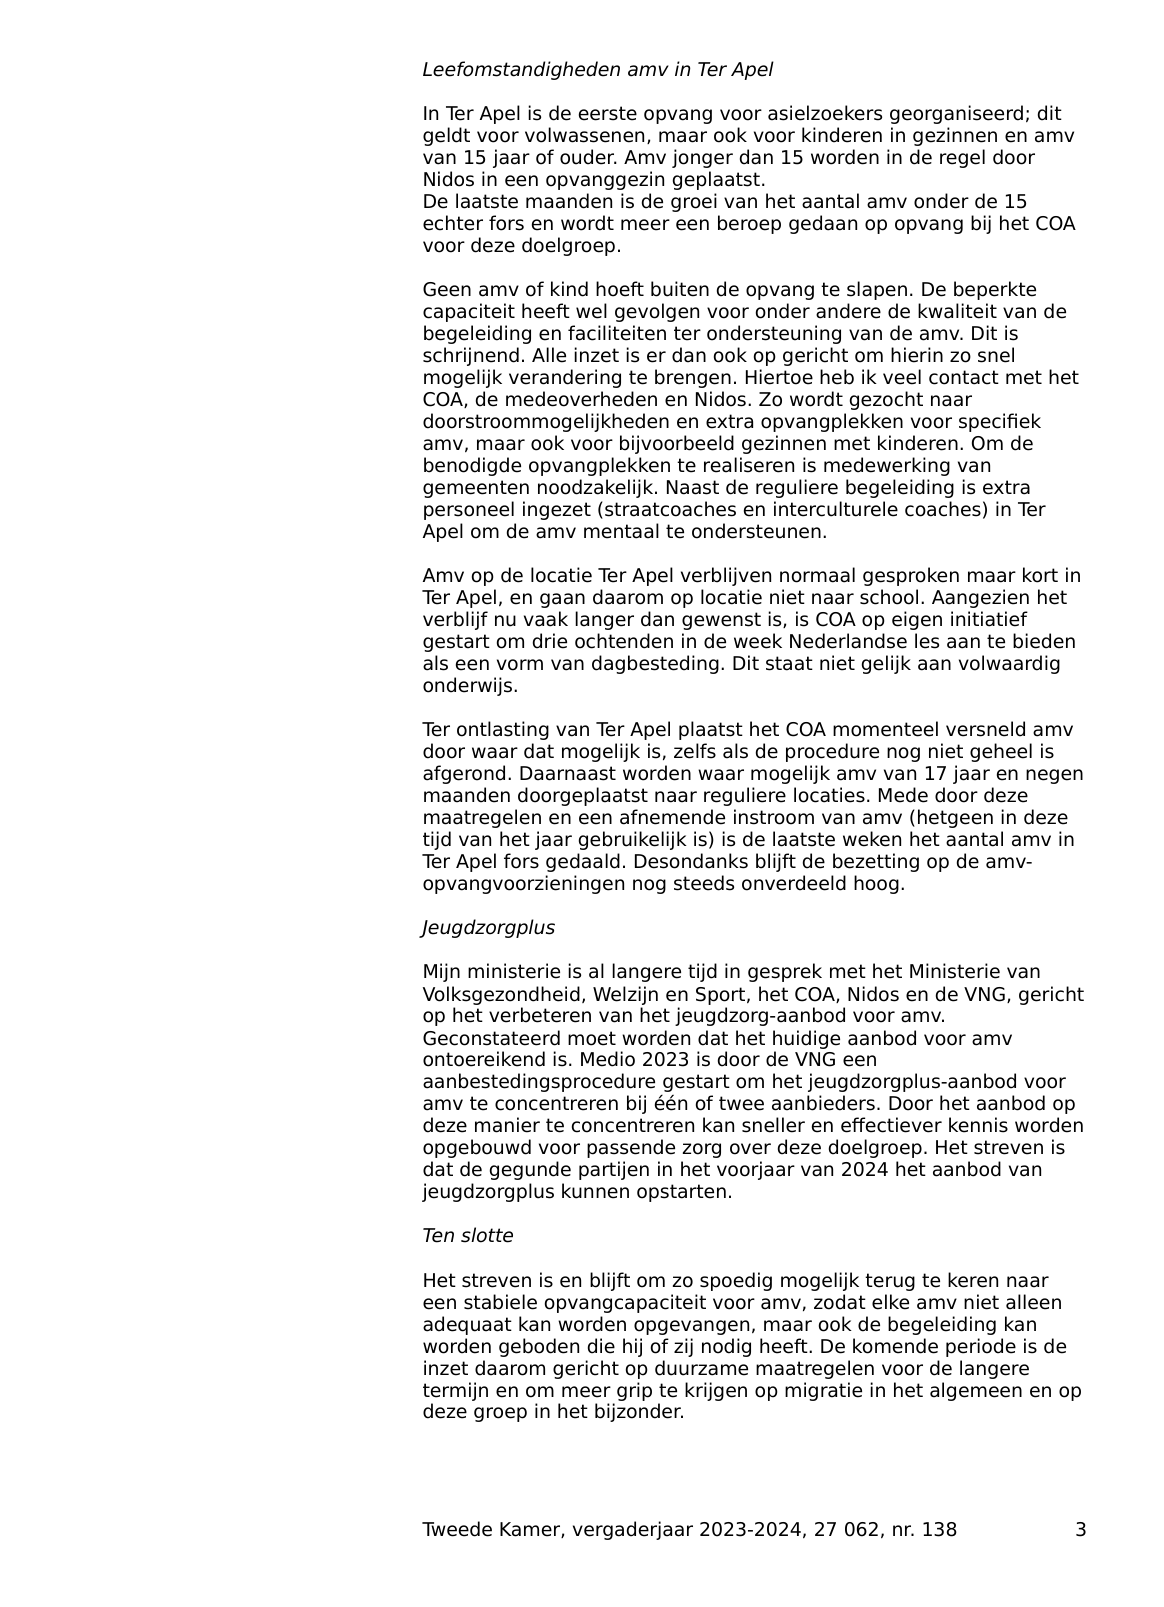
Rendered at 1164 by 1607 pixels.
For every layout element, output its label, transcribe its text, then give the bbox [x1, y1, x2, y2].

subtitle Ten slotte [422, 1225, 1087, 1247]
text Amv op de locatie Ter Apel verblijven normaal gesproken maar kort in Ter Apel, en gaan daarom op locatie niet naar school. Aangezien het verblijf nu vaak langer dan gewenst is, is COA op eigen initiatief gestart om drie ochtenden in de week Nederlandse les aan te bieden als een vorm van dagbesteding. Dit staat niet gelijk aan volwaardig onderwijs. [422, 565, 1087, 697]
text Mijn ministerie is al langere tijd in gesprek met het Ministerie van Volksgezondheid, Welzijn en Sport, het COA, Nidos en de VNG, gericht op het verbeteren van het jeugdzorg-aanbod voor amv. Geconstateerd moet worden dat het huidige aanbod voor amv ontoereikend is. Medio 2023 is door de VNG een aanbestedingsprocedure gestart om het jeugdzorgplus-aanbod voor amv te concentreren bij één of twee aanbieders. Door het aanbod op deze manier te concentreren kan sneller en effectiever kennis worden opgebouwd voor passende zorg over deze doelgroep. Het streven is dat de gegunde partijen in het voorjaar van 2024 het aanbod van jeugdzorgplus kunnen opstarten. [422, 961, 1087, 1203]
subtitle Leefomstandigheden amv in Ter Apel [422, 59, 1087, 81]
text Het streven is en blijft om zo spoedig mogelijk terug te keren naar een stabiele opvangcapaciteit voor amv, zodat elke amv niet alleen adequaat kan worden opgevangen, maar ook de begeleiding kan worden geboden die hij of zij nodig heeft. De komende periode is de inzet daarom gericht op duurzame maatregelen voor de langere termijn en om meer grip te krijgen op migratie in het algemeen en op deze groep in het bijzonder. [422, 1269, 1087, 1423]
text De laatste maanden is de groei van het aantal amv onder de 15 echter fors en wordt meer een beroep gedaan op opvang bij het COA voor deze doelgroep. [422, 191, 1087, 257]
text Ter ontlasting van Ter Apel plaatst het COA momenteel versneld amv door waar dat mogelijk is, zelfs als de procedure nog niet geheel is afgerond. Daarnaast worden waar mogelijk amv van 17 jaar en negen maanden doorgeplaatst naar reguliere locaties. Mede door deze maatregelen en een afnemende instroom van amv (hetgeen in deze tijd van het jaar gebruikelijk is) is de laatste weken het aantal amv in Ter Apel fors gedaald. Desondanks blijft de bezetting op de amv-opvangvoorzieningen nog steeds onverdeeld hoog. [422, 719, 1087, 895]
subtitle Jeugdzorgplus [422, 917, 1087, 939]
text In Ter Apel is de eerste opvang voor asielzoekers georganiseerd; dit geldt voor volwassenen, maar ook voor kinderen in gezinnen en amv van 15 jaar of ouder. Amv jonger dan 15 worden in de regel door Nidos in een opvanggezin geplaatst. [422, 103, 1087, 191]
text Geen amv of kind hoeft buiten de opvang te slapen. De beperkte capaciteit heeft wel gevolgen voor onder andere de kwaliteit van de begeleiding en faciliteiten ter ondersteuning van de amv. Dit is schrijnend. Alle inzet is er dan ook op gericht om hierin zo snel mogelijk verandering te brengen. Hiertoe heb ik veel contact met het COA, de medeoverheden en Nidos. Zo wordt gezocht naar doorstroommogelijkheden en extra opvangplekken voor specifiek amv, maar ook voor bijvoorbeeld gezinnen met kinderen. Om de benodigde opvangplekken te realiseren is medewerking van gemeenten noodzakelijk. Naast de reguliere begeleiding is extra personeel ingezet (straatcoaches en interculturele coaches) in Ter Apel om de amv mentaal te ondersteunen. [422, 279, 1087, 543]
